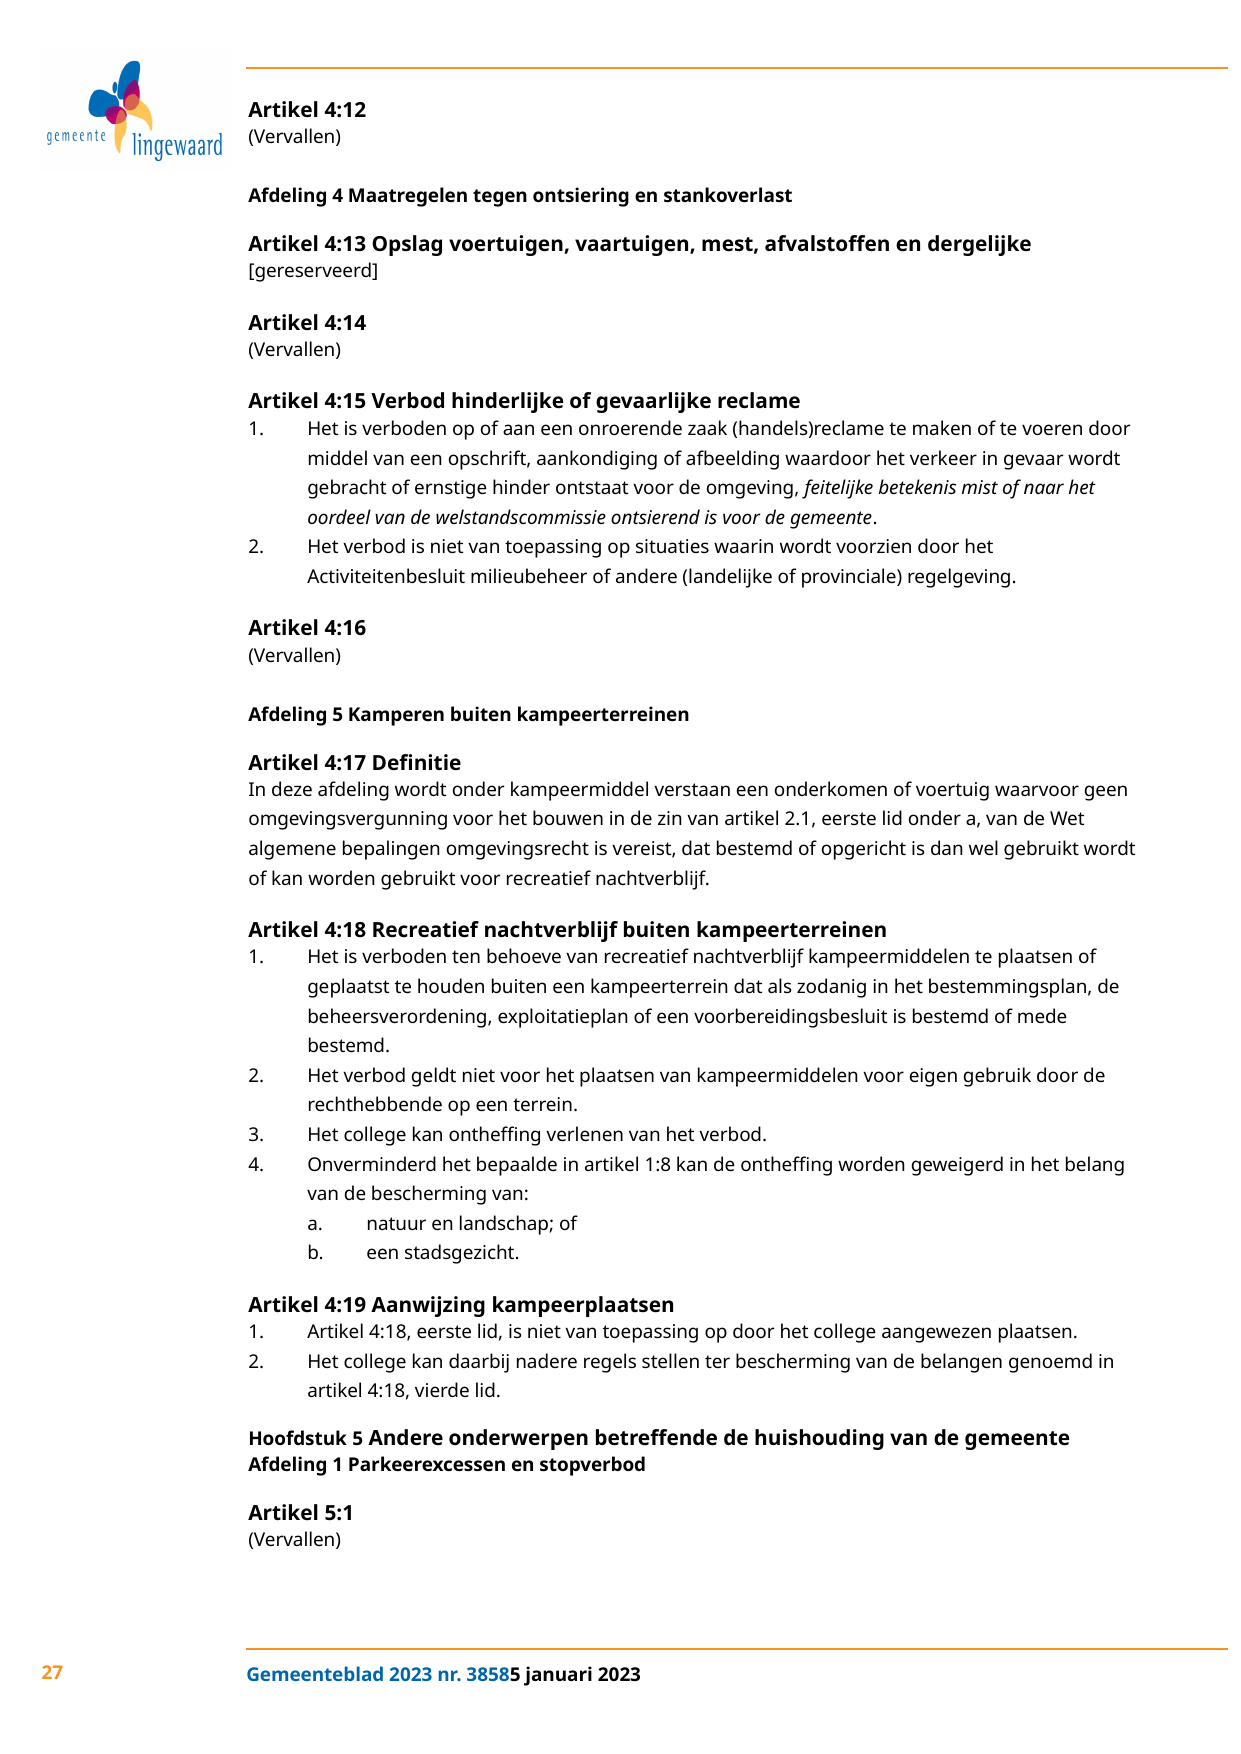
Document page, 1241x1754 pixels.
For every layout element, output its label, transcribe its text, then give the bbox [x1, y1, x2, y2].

text Artikel 4:19 Aanwijzing kampeerplaatsen [248, 1290, 1152, 1318]
text (Vervallen) [248, 1527, 1152, 1552]
text Artikel 5:1 [248, 1498, 1152, 1527]
text (Vervallen) [248, 336, 1152, 362]
text Artikel 4:13 Opslag voertuigen, vaartuigen, mest, afvalstoffen en dergelijke [248, 229, 1152, 257]
text Artikel 4:12 [248, 95, 1152, 123]
list Onverminderd het bepaalde in artikel 1:8 kan de ontheffing worden geweigerd in het belang van de bescherming van: [248, 1151, 1152, 1206]
text Afdeling 1 Parkeerexcessen en stopverbod [248, 1452, 1152, 1477]
list Het verbod geldt niet voor het plaatsen van kampeermiddelen voor eigen gebruik door de rechthebbende op een terrein. [248, 1062, 1152, 1117]
list een stadsgezicht. [307, 1239, 1152, 1265]
text Afdeling 5 Kamperen buiten kampeerterreinen [248, 701, 1152, 727]
text Afdeling 4 Maatregelen tegen ontsiering en stankoverlast [248, 182, 1152, 208]
text (Vervallen) [248, 123, 1152, 149]
text In deze afdeling wordt onder kampeermiddel verstaan een onderkomen of voertuig waarvoor geen omgevingsvergunning voor het bouwen in de zin van artikel 2.1, eerste lid onder a, van de Wet algemene bepalingen omgevingsrecht is vereist, dat bestemd of opgericht is dan wel gebruikt wordt of kan worden gebruikt voor recreatief nachtverblijf. [248, 776, 1152, 891]
text Artikel 4:16 [248, 613, 1152, 642]
text Artikel 4:17 Definitie [248, 748, 1152, 776]
list natuur en landschap; of [307, 1210, 1152, 1236]
text [gereserveerd] [248, 257, 1152, 283]
picture [41, 47, 231, 172]
text Artikel 4:18 Recreatief nachtverblijf buiten kampeerterreinen [248, 915, 1152, 944]
text Artikel 4:14 [248, 308, 1152, 336]
list Het college kan ontheffing verlenen van het verbod. [248, 1121, 1152, 1147]
list Artikel 4:18, eerste lid, is niet van toepassing op door het college aangewezen plaatsen. [248, 1318, 1152, 1344]
text (Vervallen) [248, 642, 1152, 668]
list Het verbod is niet van toepassing op situaties waarin wordt voorzien door het Activiteitenbesluit milieubeheer of andere (landelijke of provinciale) regelgeving. [248, 533, 1152, 589]
text Artikel 4:15 Verbod hinderlijke of gevaarlijke reclame [248, 387, 1152, 415]
list Het is verboden op of aan een onroerende zaak (handels)reclame te maken of te voeren door middel van een opschrift, aankondiging of afbeelding waardoor het verkeer in gevaar wordt gebracht of ernstige hinder ontstaat voor de omgeving, feitelijke betekenis mist of naar het oordeel van de welstandscommissie ontsierend is voor de gemeente. [248, 415, 1152, 529]
list Het college kan daarbij nadere regels stellen ter bescherming van de belangen genoemd in artikel 4:18, vierde lid. [248, 1348, 1152, 1403]
list Het is verboden ten behoeve van recreatief nachtverblijf kampeermiddelen te plaatsen of geplaatst te houden buiten een kampeerterrein dat als zodanig in het bestemmingsplan, de beheersverordening, exploitatieplan of een voorbereidingsbesluit is bestemd of mede bestemd. [248, 944, 1152, 1058]
text Hoofdstuk 5 Andere onderwerpen betreffende de huishouding van de gemeente [248, 1423, 1152, 1452]
